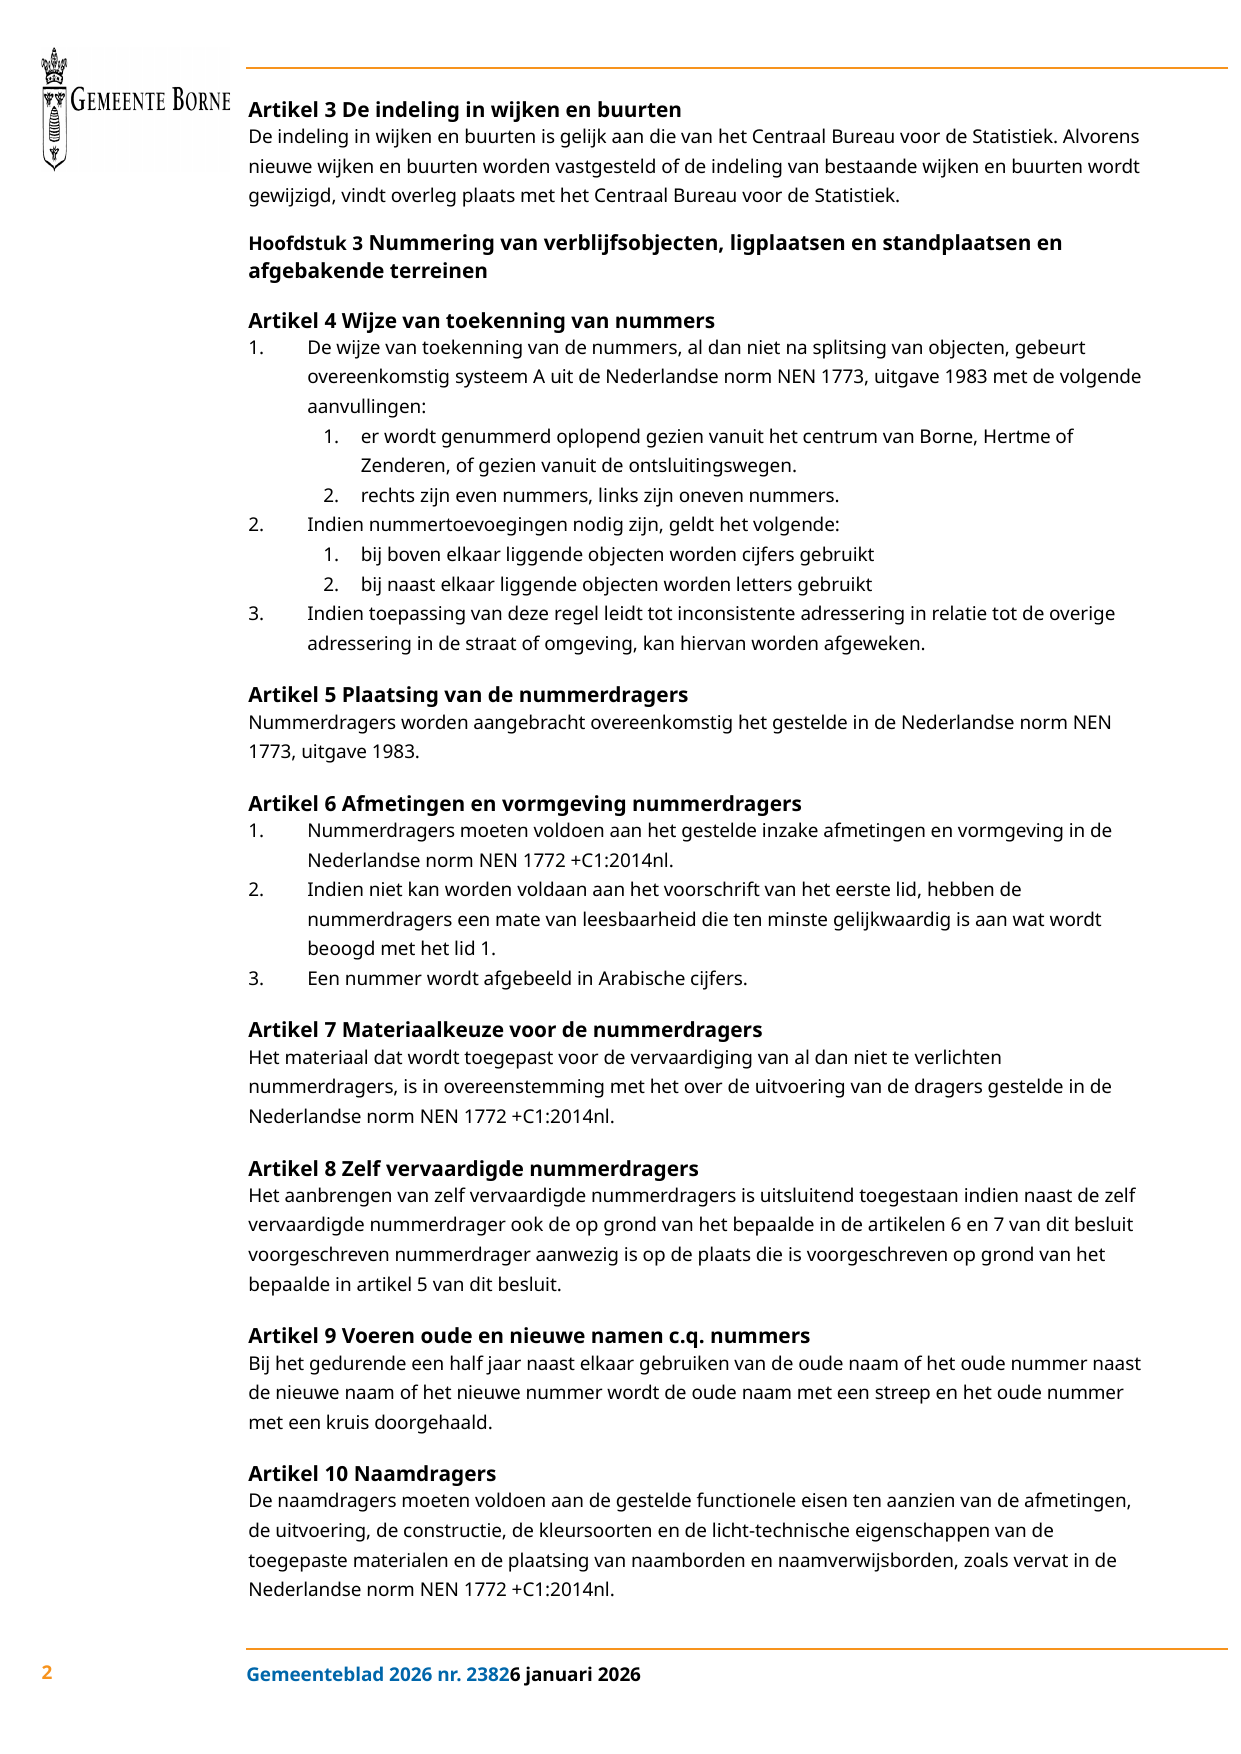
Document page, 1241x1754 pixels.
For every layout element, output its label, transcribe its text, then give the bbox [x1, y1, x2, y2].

text De naamdragers moeten voldoen aan de gestelde functionele eisen ten aanzien van de afmetingen, de uitvoering, de constructie, de kleursoorten en de licht-technische eigenschappen van de toegepaste materialen en de plaatsing van naamborden en naamverwijsborden, zoals vervat in de Nederlandse norm NEN 1772 +C1:2014nl. [248, 1488, 1152, 1602]
text Artikel 6 Afmetingen en vormgeving nummerdragers [248, 789, 1152, 817]
text Bij het gedurende een half jaar naast elkaar gebruiken van de oude naam of het oude nummer naast de nieuwe naam of het nieuwe nummer wordt de oude naam met een streep en het oude nummer met een kruis doorgehaald. [248, 1350, 1152, 1434]
text Het materiaal dat wordt toegepast voor de vervaardiging van al dan niet te verlichten nummerdragers, is in overeenstemming met het over de uitvoering van de dragers gestelde in de Nederlandse norm NEN 1772 +C1:2014nl. [248, 1044, 1152, 1129]
text Artikel 5 Plaatsing van de nummerdragers [248, 680, 1152, 709]
list Nummerdragers moeten voldoen aan het gestelde inzake afmetingen en vormgeving in de Nederlandse norm NEN 1772 +C1:2014nl. [248, 817, 1152, 873]
text Artikel 3 De indeling in wijken en buurten [248, 95, 1152, 123]
text Artikel 10 Naamdragers [248, 1459, 1152, 1488]
list Een nummer wordt afgebeeld in Arabische cijfers. [248, 965, 1152, 991]
text De indeling in wijken en buurten is gelijk aan die van het Centraal Bureau voor de Statistiek. Alvorens nieuwe wijken en buurten worden vastgesteld of de indeling van bestaande wijken en buurten wordt gewijzigd, vindt overleg plaats met het Centraal Bureau voor de Statistiek. [248, 123, 1152, 208]
list bij naast elkaar liggende objecten worden letters gebruikt [323, 571, 1152, 597]
list Indien toepassing van deze regel leidt tot inconsistente adressering in relatie tot de overige adressering in de straat of omgeving, kan hiervan worden afgeweken. [248, 600, 1152, 656]
text Artikel 9 Voeren oude en nieuwe namen c.q. nummers [248, 1321, 1152, 1350]
list bij boven elkaar liggende objecten worden cijfers gebruikt [323, 541, 1152, 567]
text Het aanbrengen van zelf vervaardigde nummerdragers is uitsluitend toegestaan indien naast de zelf vervaardigde nummerdrager ook de op grond van het bepaalde in de artikelen 6 en 7 van dit besluit voorgeschreven nummerdrager aanwezig is op de plaats die is voorgeschreven op grond van het bepaalde in artikel 5 van dit besluit. [248, 1182, 1152, 1297]
list rechts zijn even nummers, links zijn oneven nummers. [323, 482, 1152, 508]
list er wordt genummerd oplopend gezien vanuit het centrum van Borne, Hertme of Zenderen, of gezien vanuit de ontsluitingswegen. [323, 423, 1152, 478]
text Nummerdragers worden aangebracht overeenkomstig het gestelde in de Nederlandse norm NEN 1773, uitgave 1983. [248, 709, 1152, 764]
text Artikel 4 Wijze van toekenning van nummers [248, 306, 1152, 334]
text Artikel 8 Zelf vervaardigde nummerdragers [248, 1154, 1152, 1182]
list Indien nummertoevoegingen nodig zijn, geldt het volgende: [248, 512, 1152, 537]
list Indien niet kan worden voldaan aan het voorschrift van het eerste lid, hebben de nummerdragers een mate van leesbaarheid die ten minste gelijkwaardig is aan wat wordt beoogd met het lid 1. [248, 876, 1152, 961]
list De wijze van toekenning van de nummers, al dan niet na splitsing van objecten, gebeurt overeenkomstig systeem A uit de Nederlandse norm NEN 1773, uitgave 1983 met de volgende aanvullingen: [248, 334, 1152, 419]
text Hoofdstuk 3 Nummering van verblijfsobjecten, ligplaatsen en standplaatsen en afgebakende terreinen [248, 228, 1152, 285]
picture [41, 47, 231, 172]
text Artikel 7 Materiaalkeuze voor de nummerdragers [248, 1016, 1152, 1044]
